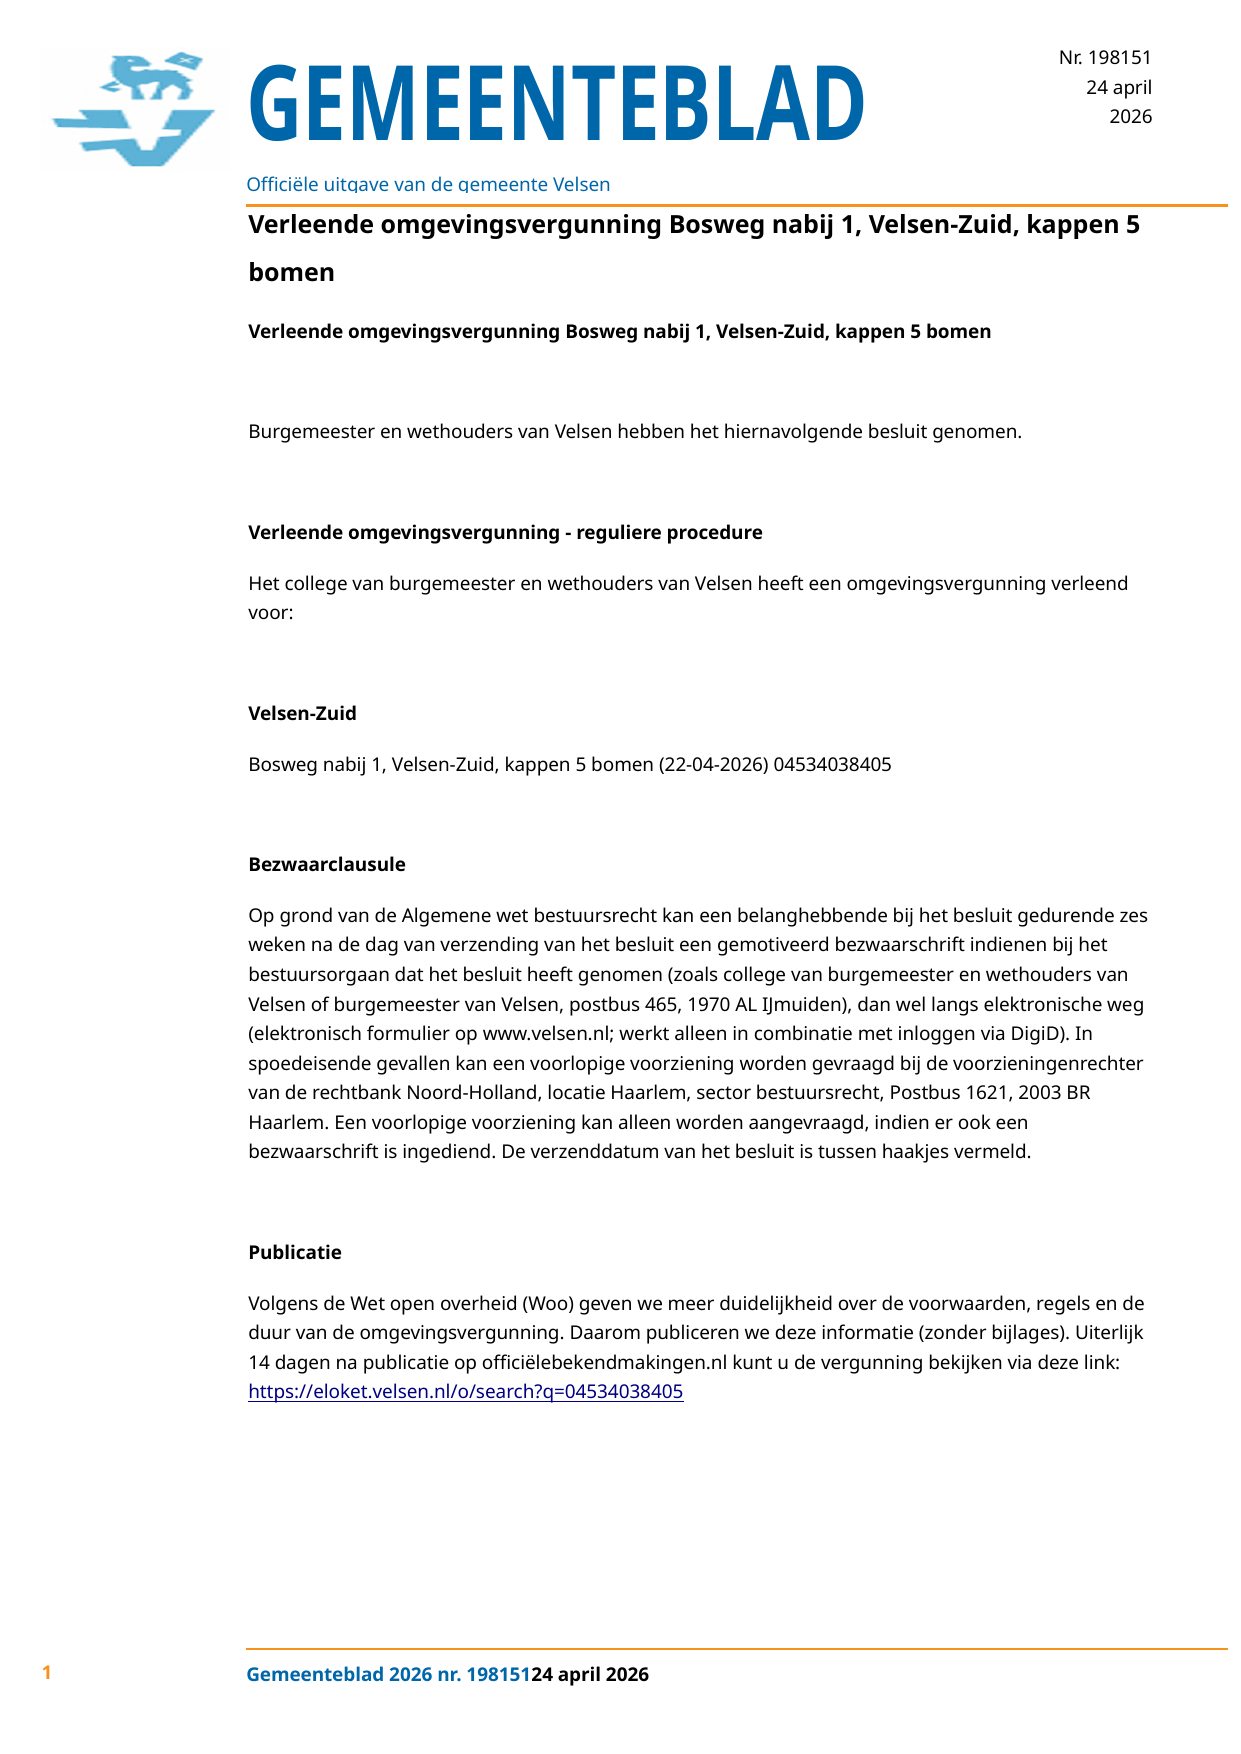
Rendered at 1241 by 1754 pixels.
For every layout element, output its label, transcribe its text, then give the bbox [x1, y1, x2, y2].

text Velsen-Zuid [248, 700, 1152, 726]
text Het college van burgemeester en wethouders van Velsen heeft een omgevingsvergunning verleend voor: [248, 570, 1152, 625]
text Publicatie [248, 1239, 1152, 1265]
picture [41, 47, 231, 172]
text Bezwaarclausule [248, 852, 1152, 877]
text Volgens de Wet open overheid (Woo) geven we meer duidelijkheid over de voorwaarden, regels en de duur van de omgevingsvergunning. Daarom publiceren we deze informatie (zonder bijlages). Uiterlijk 14 dagen na publicatie op officiëlebekendmakingen.nl kunt u de vergunning bekijken via deze link: https://eloket.velsen.nl/o/search?q=04534038405 [248, 1290, 1152, 1404]
text Burgemeester en wethouders van Velsen hebben het hiernavolgende besluit genomen. [248, 419, 1152, 444]
text Verleende omgevingsvergunning Bosweg nabij 1, Velsen-Zuid, kappen 5 bomen [248, 318, 1152, 344]
text Bosweg nabij 1, Velsen-Zuid, kappen 5 bomen (22-04-2026) 04534038405 [248, 751, 1152, 777]
text Verleende omgevingsvergunning - reguliere procedure [248, 519, 1152, 545]
text Verleende omgevingsvergunning Bosweg nabij 1, Velsen-Zuid, kappen 5 bomen [248, 207, 1152, 288]
text Op grond van de Algemene wet bestuursrecht kan een belanghebbende bij het besluit gedurende zes weken na de dag van verzending van het besluit een gemotiveerd bezwaarschrift indienen bij het bestuursorgaan dat het besluit heeft genomen (zoals college van burgemeester en wethouders van Velsen of burgemeester van Velsen, postbus 465, 1970 AL IJmuiden), dan wel langs elektronische weg (elektronisch formulier op www.velsen.nl; werkt alleen in combinatie met inloggen via DigiD). In spoedeisende gevallen kan een voorlopige voorziening worden gevraagd bij de voorzieningenrechter van de rechtbank Noord-Holland, locatie Haarlem, sector bestuursrecht, Postbus 1621, 2003 BR Haarlem. Een voorlopige voorziening kan alleen worden aangevraagd, indien er ook een bezwaarschrift is ingediend. De verzenddatum van het besluit is tussen haakjes vermeld. [248, 902, 1152, 1164]
